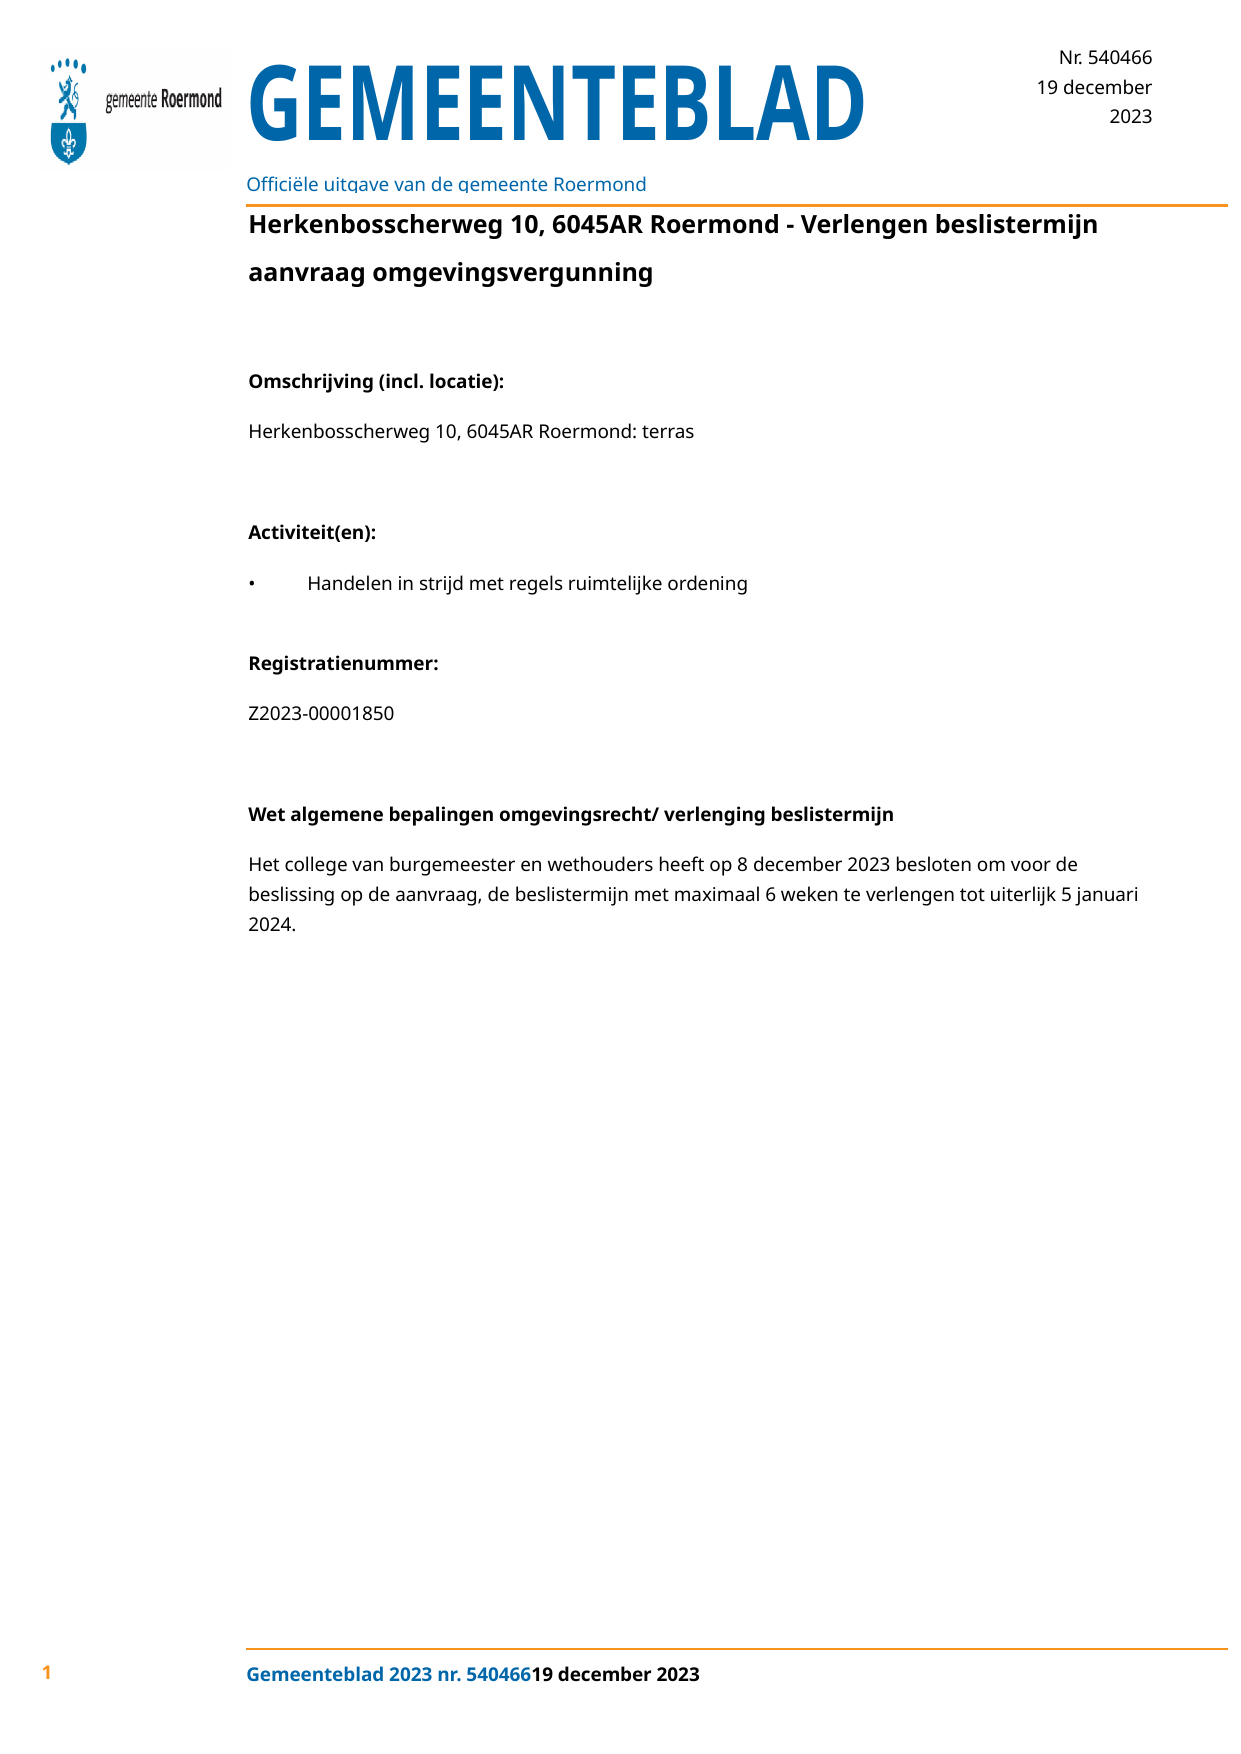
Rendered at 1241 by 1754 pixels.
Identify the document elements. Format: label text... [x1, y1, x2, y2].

text Het college van burgemeester en wethouders heeft op 8 december 2023 besloten om voor de beslissing op de aanvraag, de beslistermijn met maximaal 6 weken te verlengen tot uiterlijk 5 januari 2024. [248, 852, 1152, 937]
text Activiteit(en): [248, 519, 1152, 545]
text Registratienummer: [248, 650, 1152, 676]
text Omschrijving (incl. locatie): [248, 368, 1152, 394]
text Herkenbosscherweg 10, 6045AR Roermond - Verlengen beslistermijn aanvraag omgevingsvergunning [248, 207, 1152, 288]
picture [41, 47, 231, 172]
list Handelen in strijd met regels ruimtelijke ordening [248, 570, 1152, 596]
text Z2023-00001850 [248, 700, 1152, 726]
text Herkenbosscherweg 10, 6045AR Roermond: terras [248, 419, 1152, 444]
text Wet algemene bepalingen omgevingsrecht/ verlenging beslistermijn [248, 801, 1152, 827]
